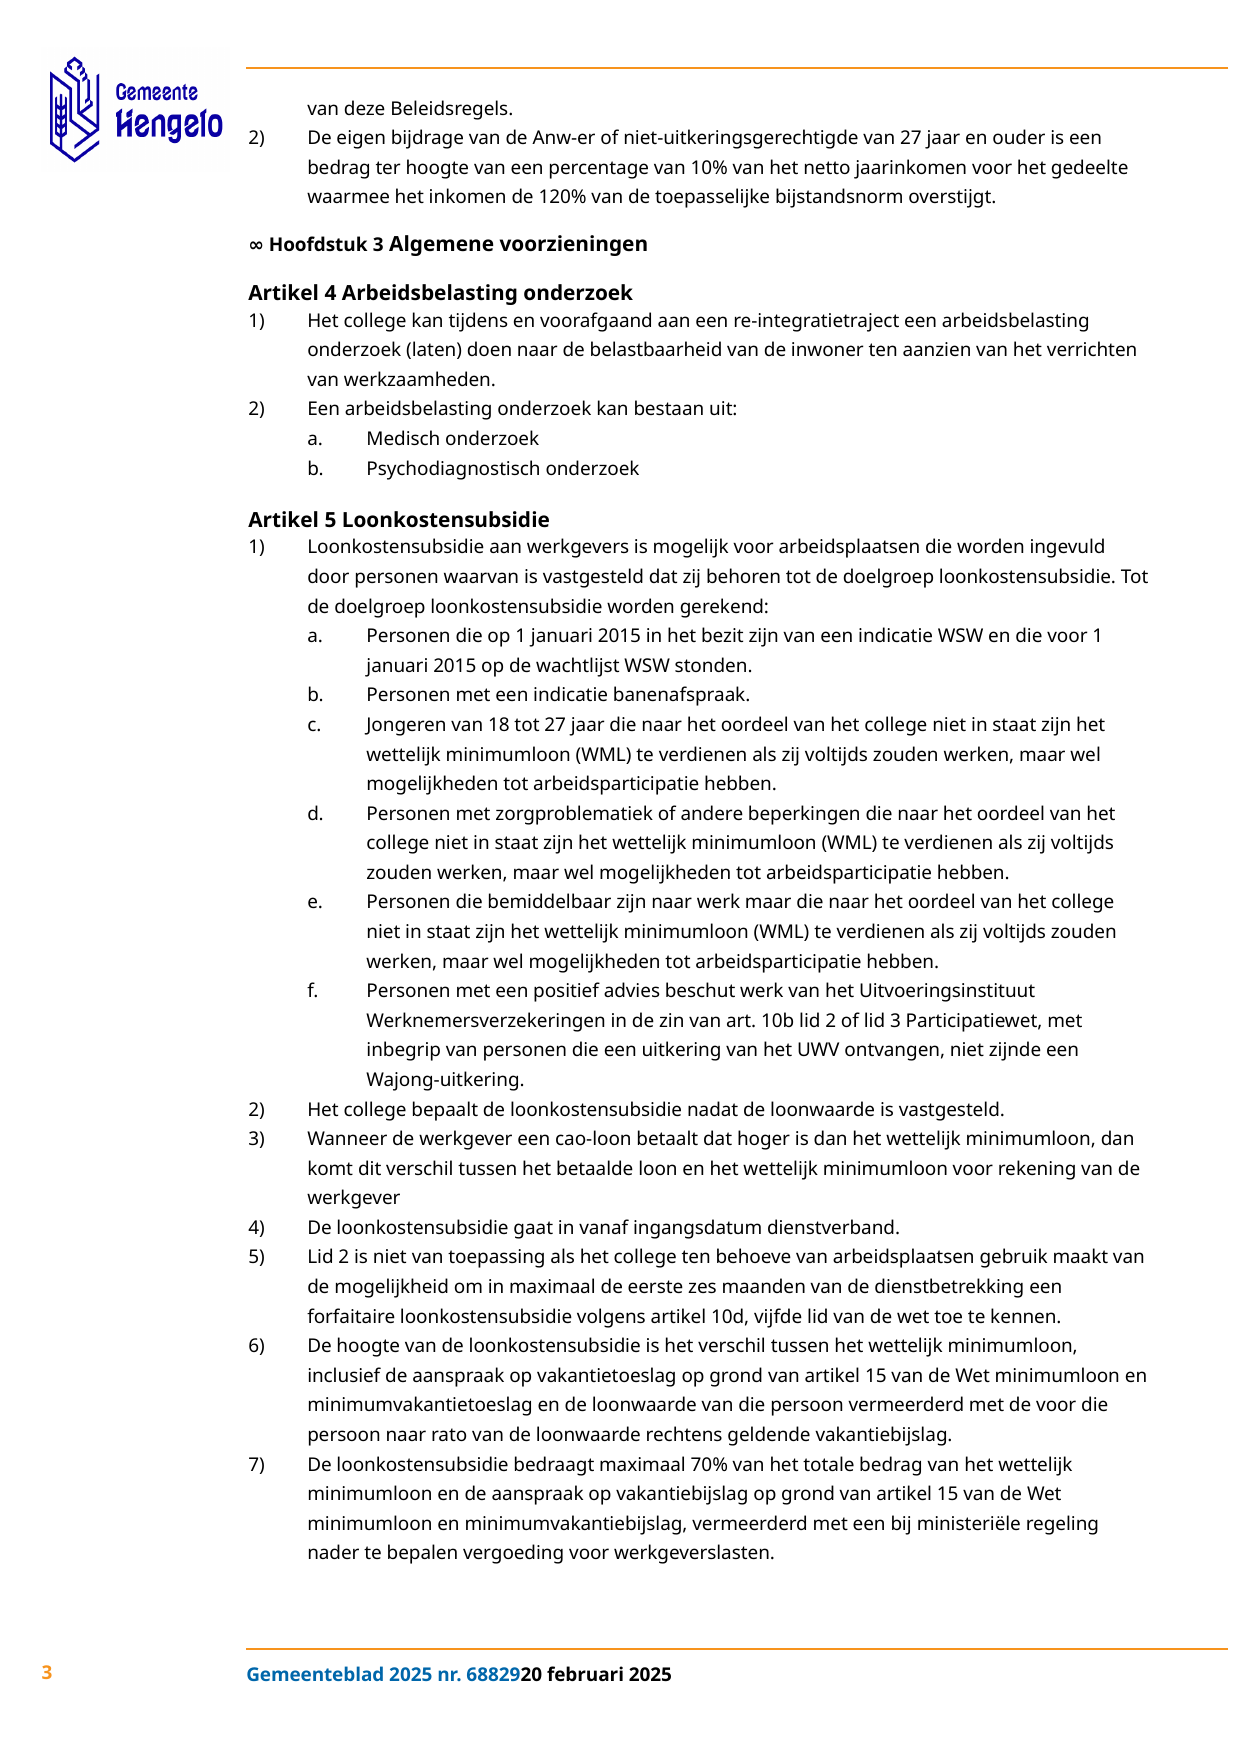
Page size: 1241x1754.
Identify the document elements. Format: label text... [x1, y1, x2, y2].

list De loonkostensubsidie bedraagt maximaal 70% van het totale bedrag van het wettelijk minimumloon en de aanspraak op vakantiebijslag op grond van artikel 15 van de Wet minimumloon en minimumvakantiebijslag, vermeerderd met een bij ministeriële regeling nader te bepalen vergoeding voor werkgeverslasten. [248, 1451, 1152, 1565]
list Psychodiagnostisch onderzoek [307, 455, 1152, 481]
text Artikel 4 Arbeidsbelasting onderzoek [248, 278, 1152, 307]
list De hoogte van de loonkostensubsidie is het verschil tussen het wettelijk minimumloon, inclusief de aanspraak op vakantietoeslag op grond van artikel 15 van de Wet minimumloon en minimumvakantietoeslag en de loonwaarde van die persoon vermeerderd met de voor die persoon naar rato van de loonwaarde rechtens geldende vakantiebijslag. [248, 1332, 1152, 1447]
list Wanneer de werkgever een cao-loon betaalt dat hoger is dan het wettelijk minimumloon, dan komt dit verschil tussen het betaalde loon en het wettelijk minimumloon voor rekening van de werkgever [248, 1125, 1152, 1210]
list Personen die bemiddelbaar zijn naar werk maar die naar het oordeel van het college niet in staat zijn het wettelijk minimumloon (WML) te verdienen als zij voltijds zouden werken, maar wel mogelijkheden tot arbeidsparticipatie hebben. [307, 889, 1152, 973]
list Het college bepaalt de loonkostensubsidie nadat de loonwaarde is vastgesteld. [248, 1096, 1152, 1121]
list Personen met een indicatie banenafspraak. [307, 682, 1152, 707]
list De loonkostensubsidie gaat in vanaf ingangsdatum dienstverband. [248, 1214, 1152, 1240]
list Loonkostensubsidie aan werkgevers is mogelijk voor arbeidsplaatsen die worden ingevuld door personen waarvan is vastgesteld dat zij behoren tot de doelgroep loonkostensubsidie. Tot de doelgroep loonkostensubsidie worden gerekend: [248, 534, 1152, 618]
list van deze Beleidsregels. [248, 95, 1152, 121]
text Artikel 5 Loonkostensubsidie [248, 505, 1152, 534]
list Personen met zorgproblematiek of andere beperkingen die naar het oordeel van het college niet in staat zijn het wettelijk minimumloon (WML) te verdienen als zij voltijds zouden werken, maar wel mogelijkheden tot arbeidsparticipatie hebben. [307, 800, 1152, 885]
list Het college kan tijdens en voorafgaand aan een re-integratietraject een arbeidsbelasting onderzoek (laten) doen naar de belastbaarheid van de inwoner ten aanzien van het verrichten van werkzaamheden. [248, 307, 1152, 392]
list De eigen bijdrage van de Anw-er of niet-uitkeringsgerechtigde van 27 jaar en ouder is een bedrag ter hoogte van een percentage van 10% van het netto jaarinkomen voor het gedeelte waarmee het inkomen de 120% van de toepasselijke bijstandsnorm overstijgt. [248, 124, 1152, 209]
list Personen met een positief advies beschut werk van het Uitvoeringsinstituut Werknemersverzekeringen in de zin van art. 10b lid 2 of lid 3 Participatiewet, met inbegrip van personen die een uitkering van het UWV ontvangen, niet zijnde een Wajong-uitkering. [307, 977, 1152, 1092]
list Personen die op 1 januari 2015 in het bezit zijn van een indicatie WSW en die voor 1 januari 2015 op de wachtlijst WSW stonden. [307, 622, 1152, 678]
list Lid 2 is niet van toepassing als het college ten behoeve van arbeidsplaatsen gebruik maakt van de mogelijkheid om in maximaal de eerste zes maanden van de dienstbetrekking een forfaitaire loonkostensubsidie volgens artikel 10d, vijfde lid van de wet toe te kennen. [248, 1244, 1152, 1328]
text ∞ Hoofdstuk 3 Algemene voorzieningen [248, 229, 1152, 258]
list Een arbeidsbelasting onderzoek kan bestaan uit: [248, 396, 1152, 421]
list Jongeren van 18 tot 27 jaar die naar het oordeel van het college niet in staat zijn het wettelijk minimumloon (WML) te verdienen als zij voltijds zouden werken, maar wel mogelijkheden tot arbeidsparticipatie hebben. [307, 711, 1152, 796]
picture [41, 47, 231, 172]
list Medisch onderzoek [307, 425, 1152, 451]
